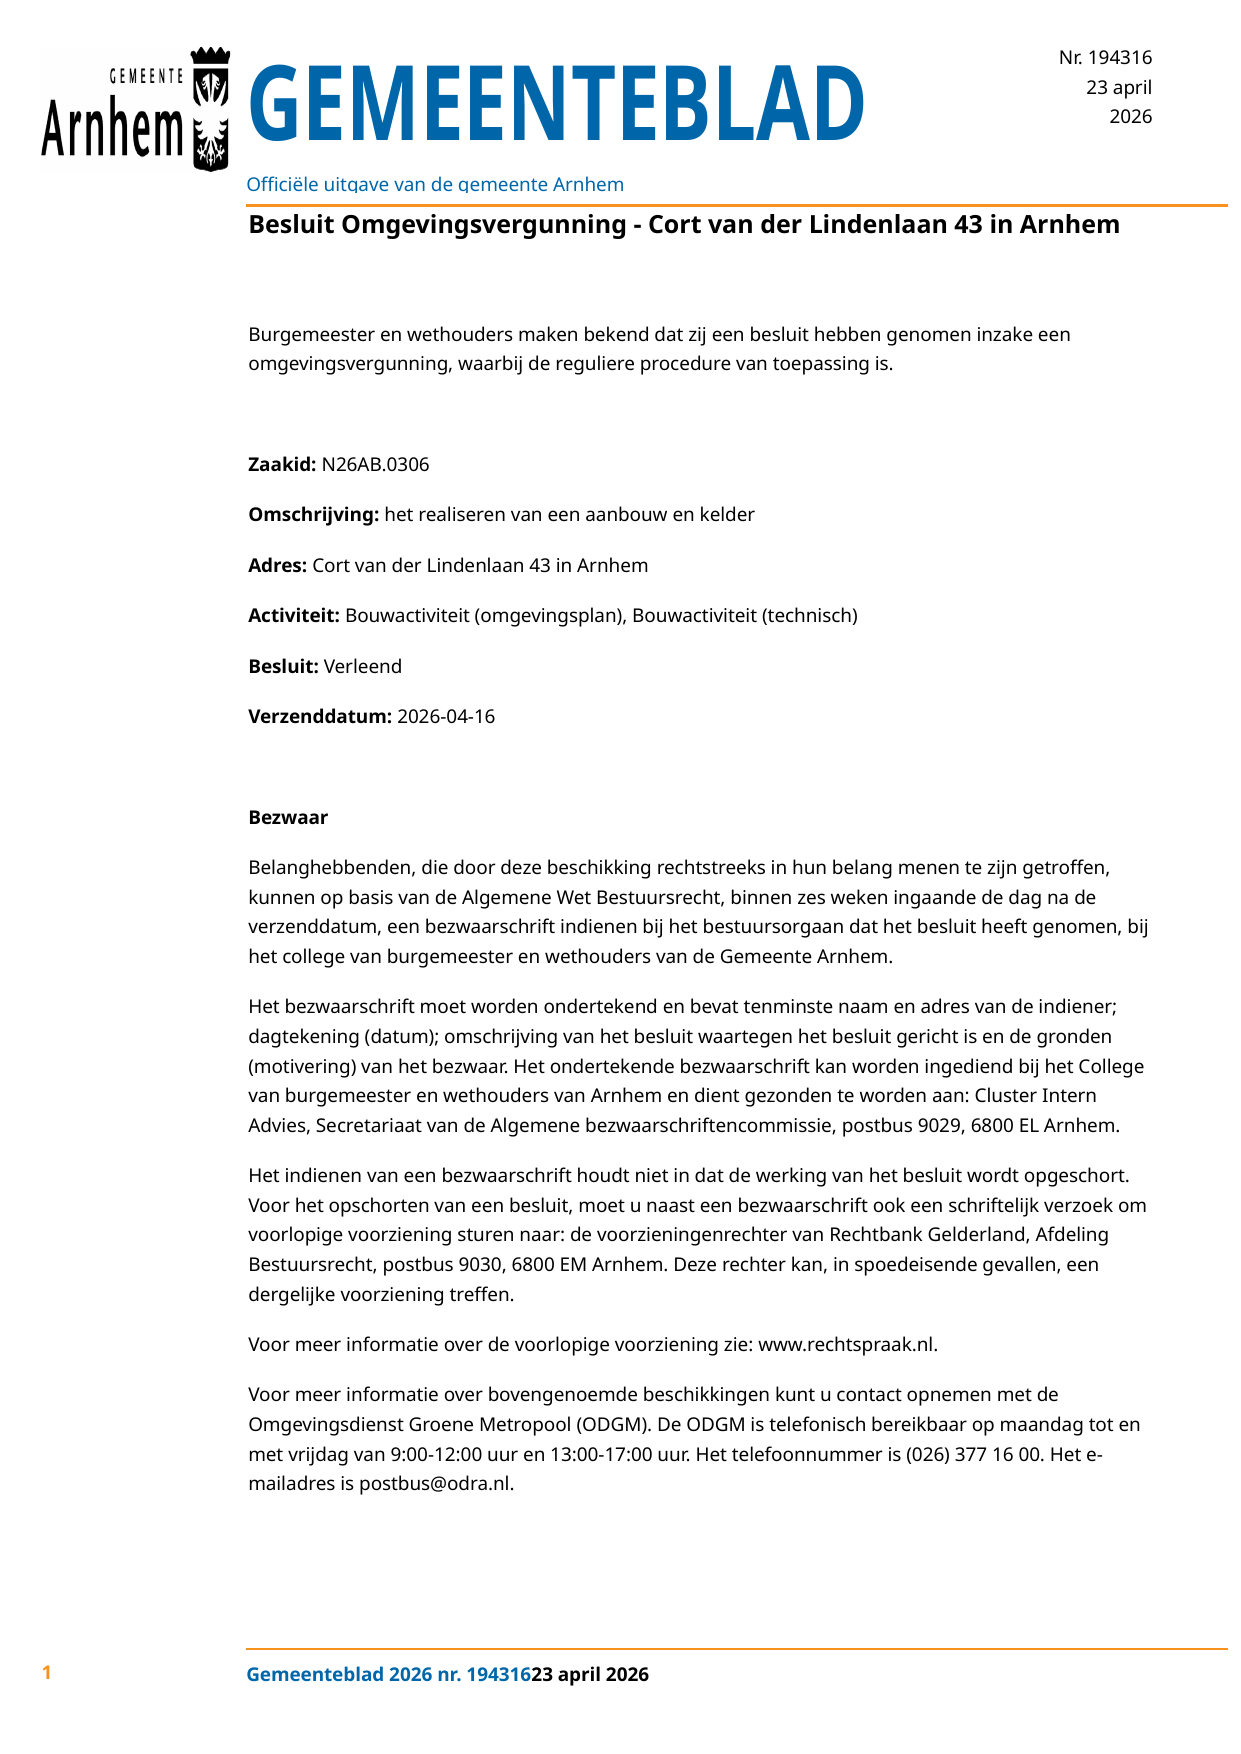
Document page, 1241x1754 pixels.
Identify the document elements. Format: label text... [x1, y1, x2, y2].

text Zaakid: N26AB.0306 [248, 451, 1152, 477]
text Belanghebbenden, die door deze beschikking rechtstreeks in hun belang menen te zijn getroffen, kunnen op basis van de Algemene Wet Bestuursrecht, binnen zes weken ingaande de dag na de verzenddatum, een bezwaarschrift indienen bij het bestuursorgaan dat het besluit heeft genomen, bij het college van burgemeester en wethouders van de Gemeente Arnhem. [248, 854, 1152, 969]
text Verzenddatum: 2026-04-16 [248, 703, 1152, 729]
text Besluit: Verleend [248, 653, 1152, 678]
text Burgemeester en wethouders maken bekend dat zij een besluit hebben genomen inzake een omgevingsvergunning, waarbij de reguliere procedure van toepassing is. [248, 321, 1152, 376]
text Bezwaar [248, 804, 1152, 830]
text Het indienen van een bezwaarschrift houdt niet in dat de werking van het besluit wordt opgeschort. Voor het opschorten van een besluit, moet u naast een bezwaarschrift ook een schriftelijk verzoek om voorlopige voorziening sturen naar: de voorzieningenrechter van Rechtbank Gelderland, Afdeling Bestuursrecht, postbus 9030, 6800 EM Arnhem. Deze rechter kan, in spoedeisende gevallen, een dergelijke voorziening treffen. [248, 1162, 1152, 1306]
text Besluit Omgevingsvergunning - Cort van der Lindenlaan 43 in Arnhem [248, 207, 1152, 241]
text Voor meer informatie over de voorlopige voorziening zie: www.rechtspraak.nl. [248, 1331, 1152, 1357]
text Voor meer informatie over bovengenoemde beschikkingen kunt u contact opnemen met de Omgevingsdienst Groene Metropool (ODGM). De ODGM is telefonisch bereikbaar op maandag tot en met vrijdag van 9:00-12:00 uur en 13:00-17:00 uur. Het telefoonnummer is (026) 377 16 00. Het e-mailadres is postbus@odra.nl. [248, 1382, 1152, 1496]
text Het bezwaarschrift moet worden ondertekend en bevat tenminste naam en adres van de indiener; dagtekening (datum); omschrijving van het besluit waartegen het besluit gericht is en de gronden (motivering) van het bezwaar. Het ondertekende bezwaarschrift kan worden ingediend bij het College van burgemeester en wethouders van Arnhem en dient gezonden te worden aan: Cluster Intern Advies, Secretariaat van de Algemene bezwaarschriftencommissie, postbus 9029, 6800 EL Arnhem. [248, 994, 1152, 1138]
picture [41, 47, 231, 172]
text Omschrijving: het realiseren van een aanbouw en kelder [248, 502, 1152, 527]
text Adres: Cort van der Lindenlaan 43 in Arnhem [248, 552, 1152, 578]
text Activiteit: Bouwactiviteit (omgevingsplan), Bouwactiviteit (technisch) [248, 602, 1152, 628]
